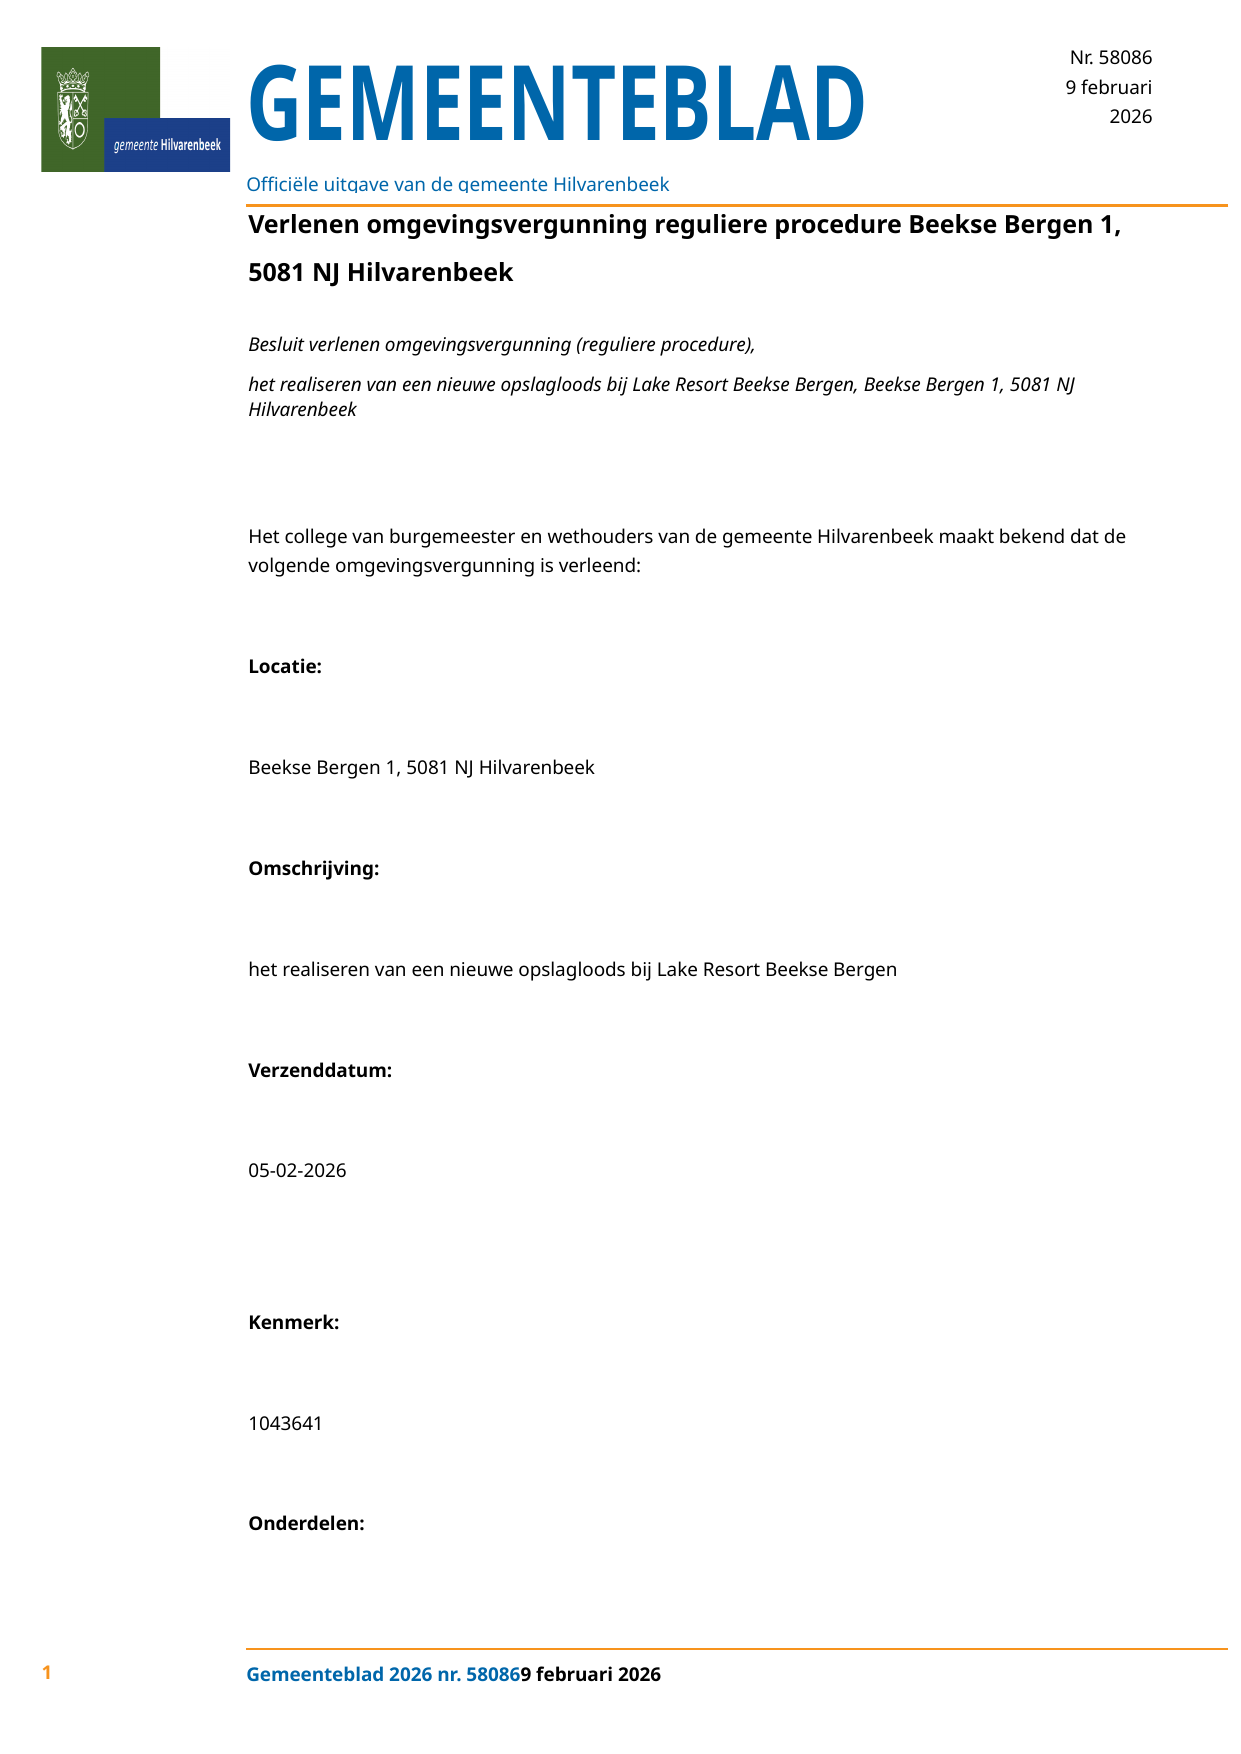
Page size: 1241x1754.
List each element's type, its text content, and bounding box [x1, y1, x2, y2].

text het realiseren van een nieuwe opslagloods bij Lake Resort Beekse Bergen [248, 956, 1152, 982]
text Verlenen omgevingsvergunning reguliere procedure Beekse Bergen 1, 5081 NJ Hilvarenbeek [248, 207, 1152, 288]
text Omschrijving: [248, 855, 1152, 881]
text 1043641 [248, 1410, 1152, 1435]
text Verzenddatum: [248, 1057, 1152, 1082]
text Locatie: [248, 653, 1152, 679]
text het realiseren van een nieuwe opslagloods bij Lake Resort Beekse Bergen, Beekse Bergen 1, 5081 NJ Hilvarenbeek [248, 371, 1152, 422]
picture [41, 47, 231, 172]
text Kenmerk: [248, 1309, 1152, 1334]
text Beekse Bergen 1, 5081 NJ Hilvarenbeek [248, 754, 1152, 780]
text 05-02-2026 [248, 1158, 1152, 1183]
text Onderdelen: [248, 1511, 1152, 1536]
text Besluit verlenen omgevingsvergunning (reguliere procedure), [248, 331, 1152, 357]
text Het college van burgemeester en wethouders van de gemeente Hilvarenbeek maakt bekend dat de volgende omgevingsvergunning is verleend: [248, 523, 1152, 578]
